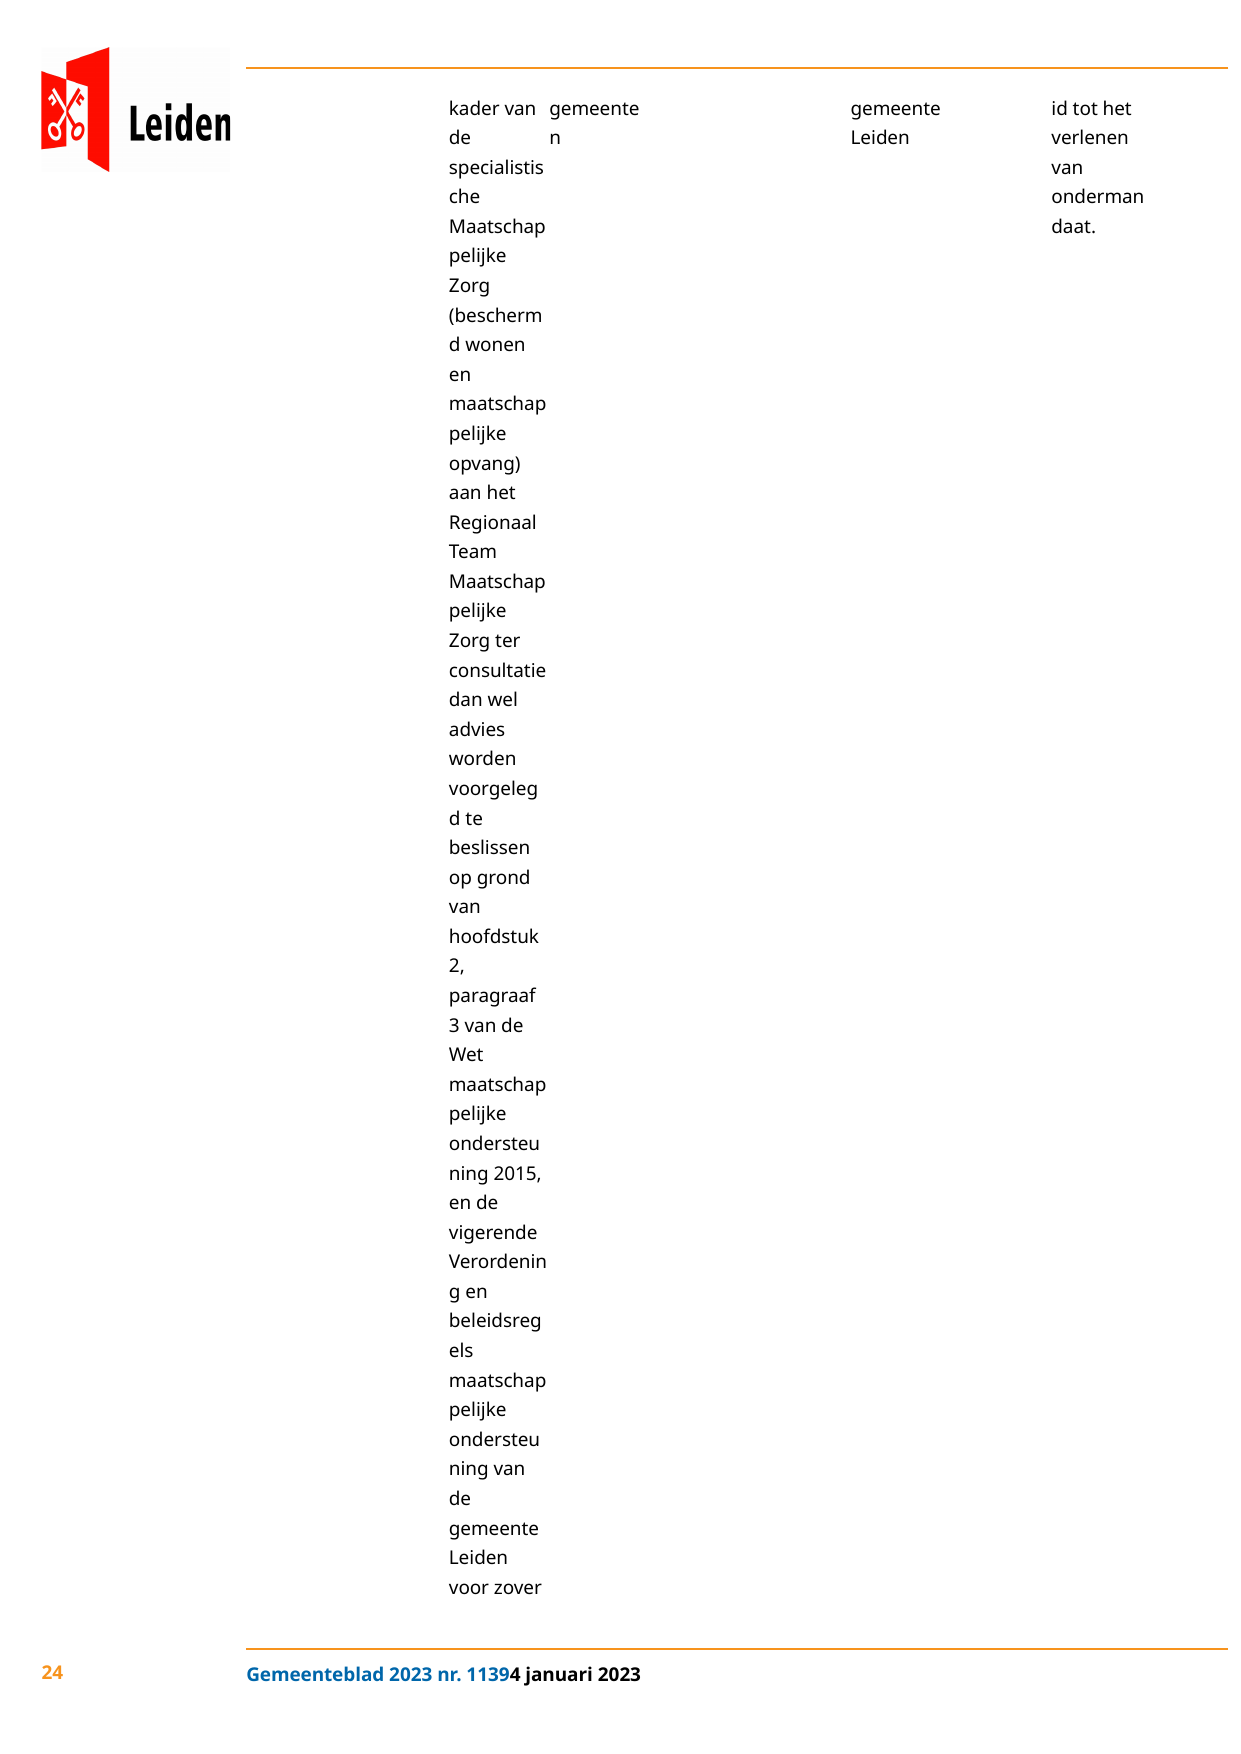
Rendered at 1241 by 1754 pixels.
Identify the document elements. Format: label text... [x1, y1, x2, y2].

table_cell gemeente Leiden [850, 95, 951, 1600]
table_cell [750, 95, 850, 1600]
table_cell gemeenten [549, 95, 649, 1600]
picture [41, 47, 231, 172]
table_cell [951, 95, 1051, 1600]
table_cell kader van de specialistische Maatschappelijke Zorg (beschermd wonen en maatschappelijke opvang) aan het Regionaal Team Maatschappelijke Zorg ter consultatie dan wel advies worden voorgelegd te beslissen op grond van hoofdstuk 2, paragraaf 3 van de Wet maatschappelijke ondersteuning 2015, en de vigerende Verordening en beleidsregels maatschappelijke ondersteuning van de gemeente Leiden voor zover [449, 95, 549, 1600]
table_cell [348, 95, 449, 1600]
table_cell [650, 95, 750, 1600]
table_cell id tot het verlenen van ondermandaat. [1051, 95, 1152, 1600]
table_cell [248, 95, 348, 1600]
